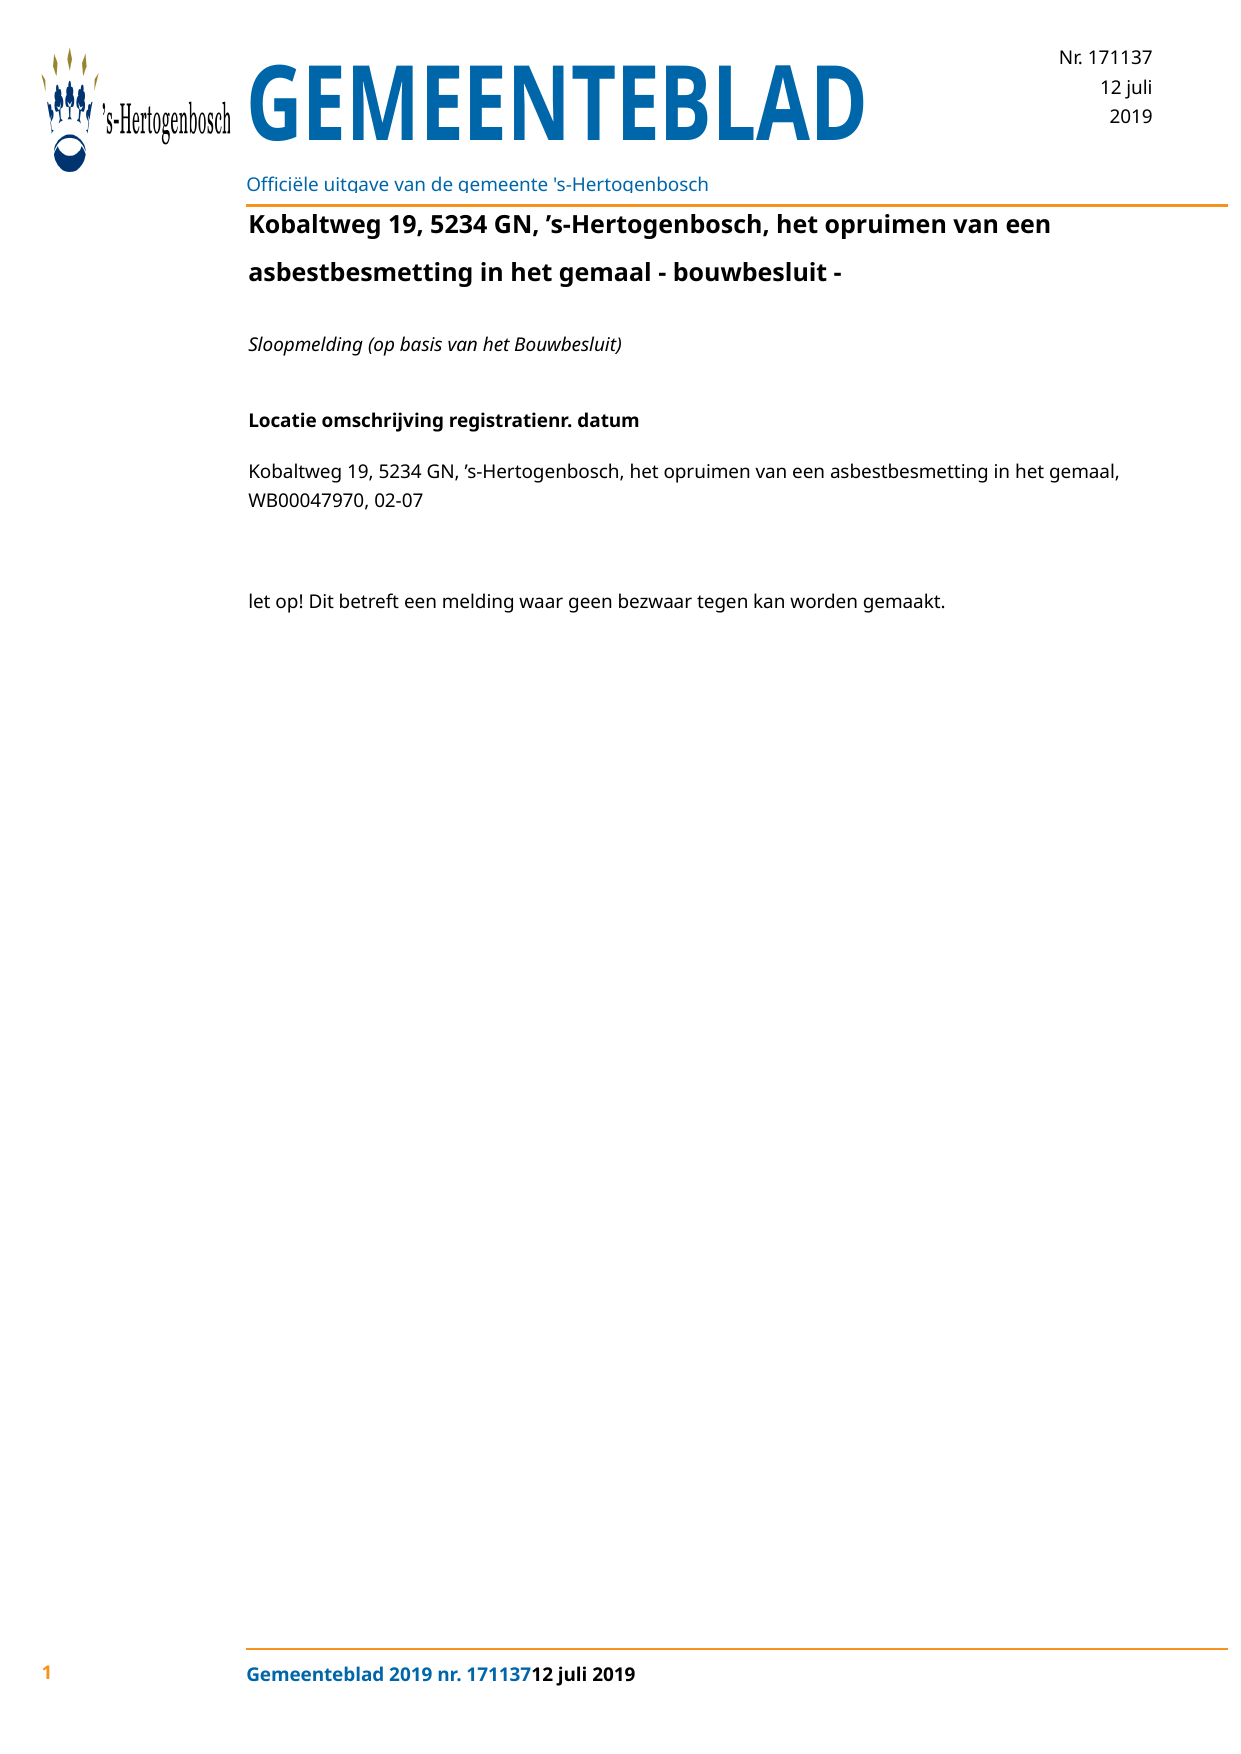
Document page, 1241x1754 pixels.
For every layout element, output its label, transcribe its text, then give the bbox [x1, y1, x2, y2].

text Sloopmelding (op basis van het Bouwbesluit) [248, 331, 1152, 357]
text Kobaltweg 19, 5234 GN, ’s-Hertogenbosch, het opruimen van een asbestbesmetting in het gemaal - bouwbesluit - [248, 207, 1152, 288]
text let op! Dit betreft een melding waar geen bezwaar tegen kan worden gemaakt. [248, 588, 1152, 614]
text Locatie omschrijving registratienr. datum [248, 408, 1152, 433]
text Kobaltweg 19, 5234 GN, ’s-Hertogenbosch, het opruimen van een asbestbesmetting in het gemaal, WB00047970, 02-07 [248, 458, 1152, 513]
picture [41, 47, 231, 172]
